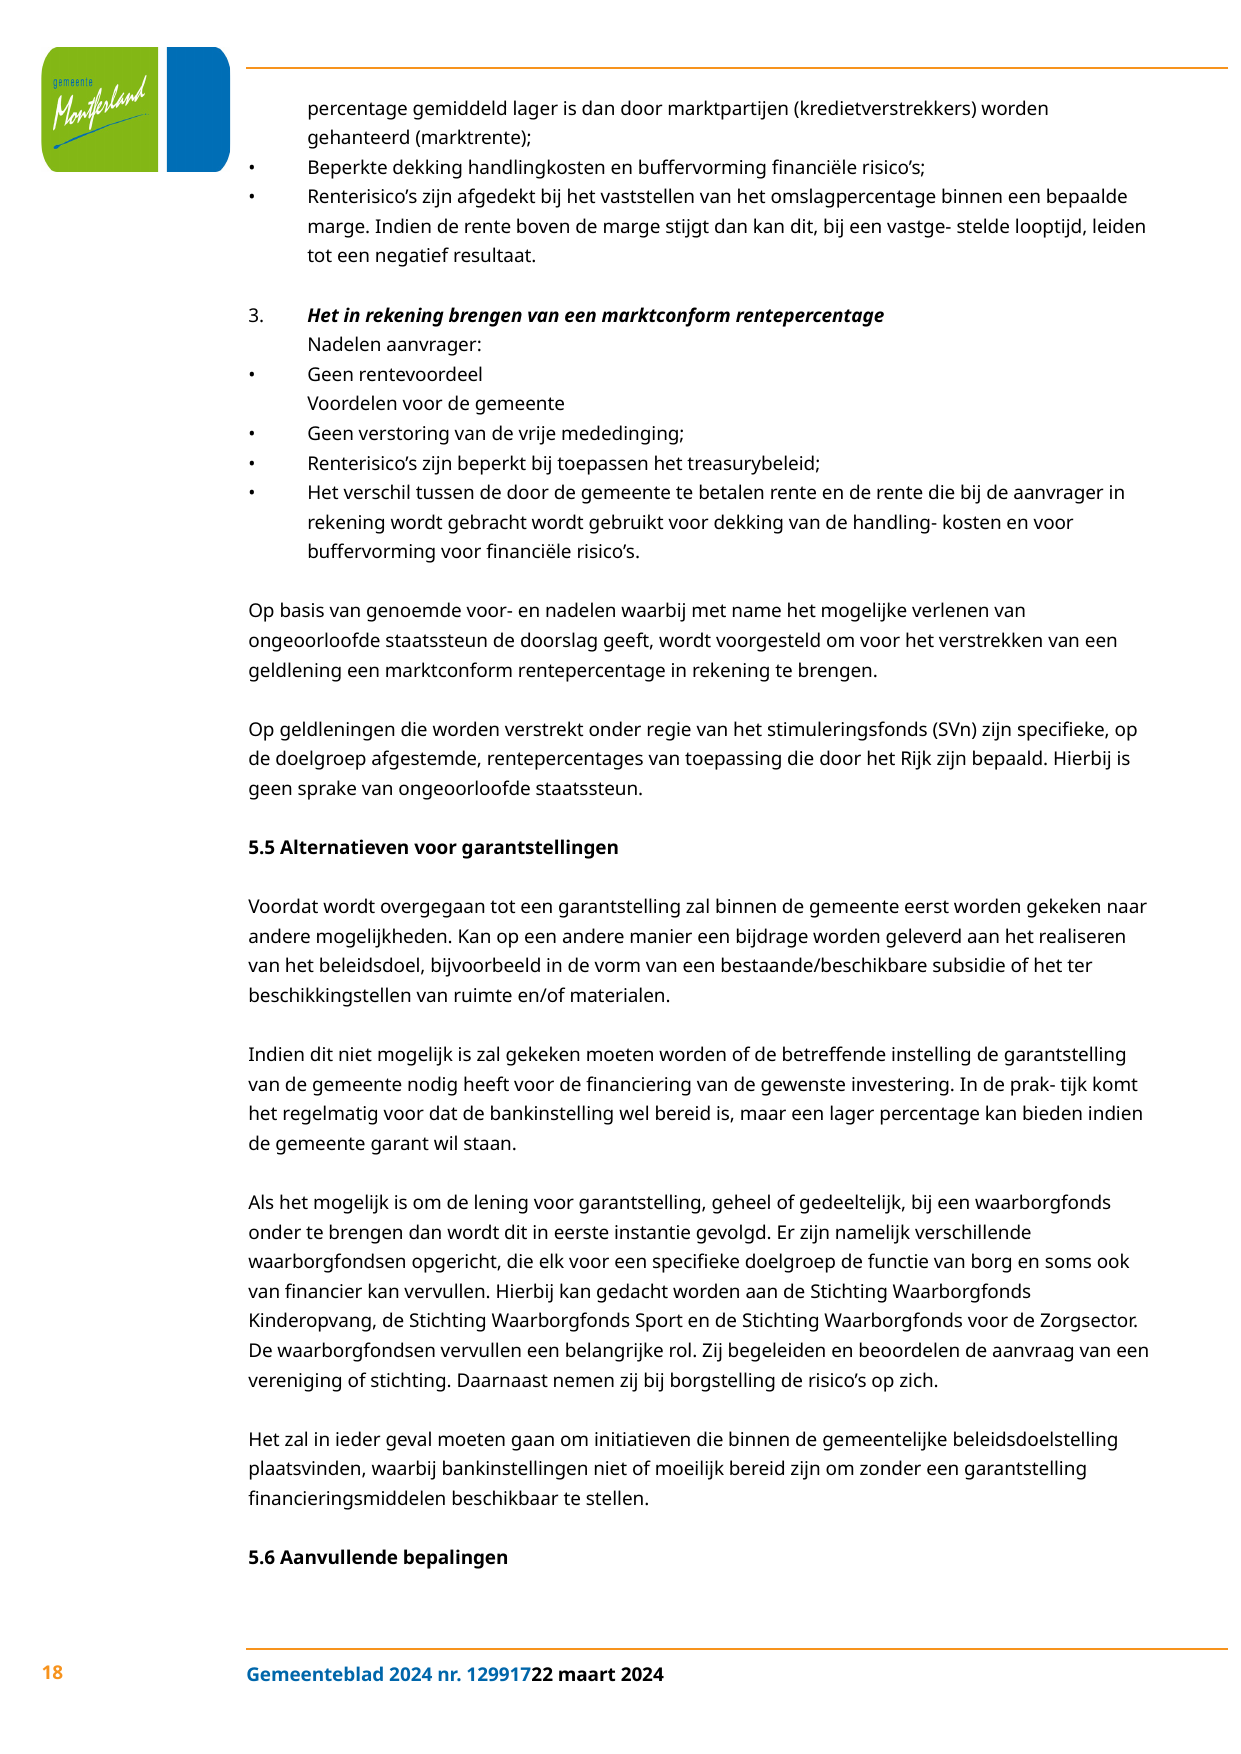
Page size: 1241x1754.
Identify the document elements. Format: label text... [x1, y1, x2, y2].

text Indien dit niet mogelijk is zal gekeken moeten worden of de betreffende instelling de garantstelling van de gemeente nodig heeft voor de financiering van de gewenste investering. In de prak- tijk komt het regelmatig voor dat de bankinstelling wel bereid is, maar een lager percentage kan bieden indien de gemeente garant wil staan. [248, 1041, 1152, 1156]
text 5.6 Aanvullende bepalingen [248, 1544, 1152, 1570]
text Voordat wordt overgegaan tot een garantstelling zal binnen de gemeente eerst worden gekeken naar andere mogelijkheden. Kan op een andere manier een bijdrage worden geleverd aan het realiseren van het beleidsdoel, bijvoorbeeld in de vorm van een bestaande/beschikbare subsidie of het ter beschikkingstellen van ruimte en/of materialen. [248, 893, 1152, 1008]
list Geen verstoring van de vrije mededinging; [248, 420, 1152, 446]
list Het in rekening brengen van een marktconform rentepercentage [248, 302, 1152, 328]
text Het zal in ieder geval moeten gaan om initiatieven die binnen de gemeentelijke beleidsdoelstelling plaatsvinden, waarbij bankinstellingen niet of moeilijk bereid zijn om zonder een garantstelling financieringsmiddelen beschikbaar te stellen. [248, 1426, 1152, 1511]
list Het verschil tussen de door de gemeente te betalen rente en de rente die bij de aanvrager in rekening wordt gebracht wordt gebruikt voor dekking van de handling- kosten en voor buffervorming voor financiële risico’s. [248, 479, 1152, 564]
text Op geldleningen die worden verstrekt onder regie van het stimuleringsfonds (SVn) zijn specifieke, op de doelgroep afgestemde, rentepercentages van toepassing die door het Rijk zijn bepaald. Hierbij is geen sprake van ongeoorloofde staatssteun. [248, 716, 1152, 801]
list Nadelen aanvrager: [248, 331, 1152, 357]
list Renterisico’s zijn beperkt bij toepassen het treasurybeleid; [248, 450, 1152, 476]
list percentage gemiddeld lager is dan door marktpartijen (kredietverstrekkers) worden gehanteerd (marktrente); [248, 95, 1152, 150]
text Op basis van genoemde voor- en nadelen waarbij met name het mogelijke verlenen van ongeoorloofde staatssteun de doorslag geeft, wordt voorgesteld om voor het verstrekken van een geldlening een marktconform rentepercentage in rekening te brengen. [248, 598, 1152, 683]
text Als het mogelijk is om de lening voor garantstelling, geheel of gedeeltelijk, bij een waarborgfonds onder te brengen dan wordt dit in eerste instantie gevolgd. Er zijn namelijk verschillende waarborgfondsen opgericht, die elk voor een specifieke doelgroep de functie van borg en soms ook van financier kan vervullen. Hierbij kan gedacht worden aan de Stichting Waarborgfonds Kinderopvang, de Stichting Waarborgfonds Sport en de Stichting Waarborgfonds voor de Zorgsector. De waarborgfondsen vervullen een belangrijke rol. Zij begeleiden en beoordelen de aanvraag van een vereniging of stichting. Daarnaast nemen zij bij borgstelling de risico’s op zich. [248, 1189, 1152, 1393]
list Renterisico’s zijn afgedekt bij het vaststellen van het omslagpercentage binnen een bepaalde marge. Indien de rente boven de marge stijgt dan kan dit, bij een vastge- stelde looptijd, leiden tot een negatief resultaat. [248, 183, 1152, 268]
list Beperkte dekking handlingkosten en buffervorming financiële risico’s; [248, 154, 1152, 180]
list Geen rentevoordeel [248, 361, 1152, 387]
picture [41, 47, 231, 172]
list Voordelen voor de gemeente [248, 391, 1152, 416]
text 5.5 Alternatieven voor garantstellingen [248, 834, 1152, 860]
